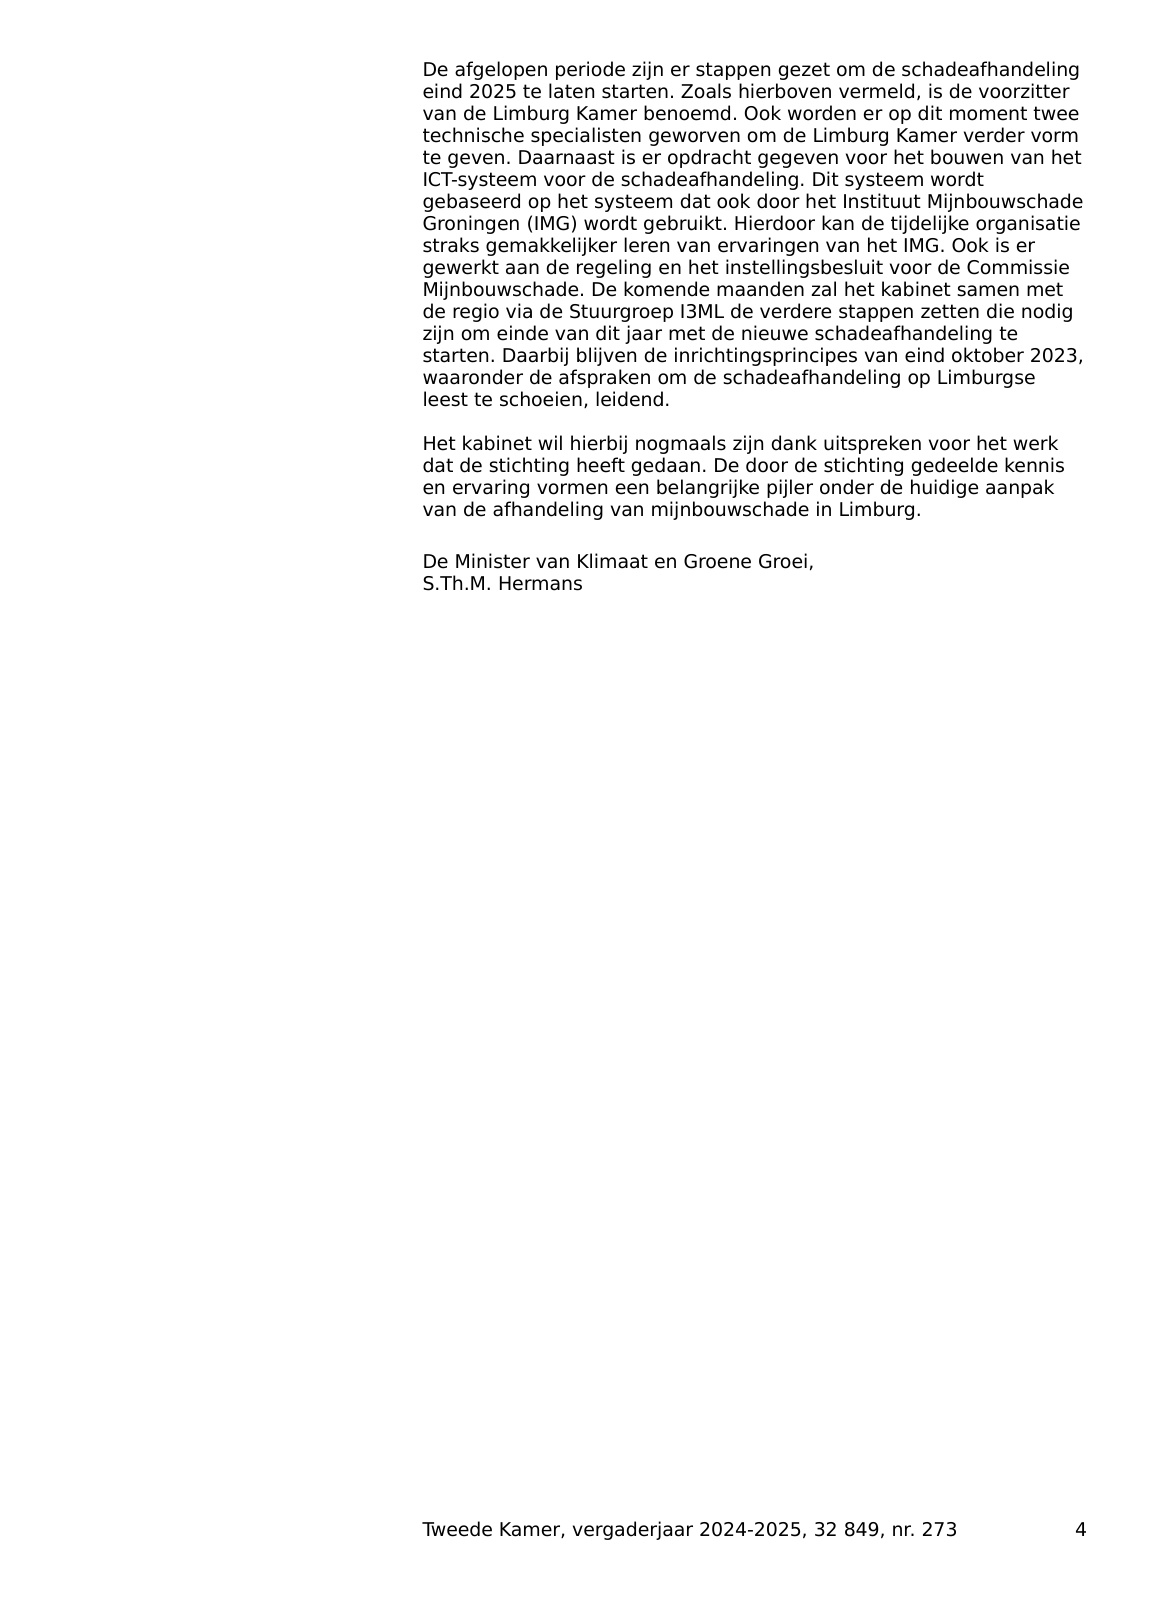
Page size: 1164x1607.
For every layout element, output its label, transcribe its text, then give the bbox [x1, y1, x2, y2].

text De afgelopen periode zijn er stappen gezet om de schadeafhandeling eind 2025 te laten starten. Zoals hierboven vermeld, is de voorzitter van de Limburg Kamer benoemd. Ook worden er op dit moment twee technische specialisten geworven om de Limburg Kamer verder vorm te geven. Daarnaast is er opdracht gegeven voor het bouwen van het ICT-systeem voor de schadeafhandeling. Dit systeem wordt gebaseerd op het systeem dat ook door het Instituut Mijnbouwschade Groningen (IMG) wordt gebruikt. Hierdoor kan de tijdelijke organisatie straks gemakkelijker leren van ervaringen van het IMG. Ook is er gewerkt aan de regeling en het instellingsbesluit voor de Commissie Mijnbouwschade. De komende maanden zal het kabinet samen met de regio via de Stuurgroep I3ML de verdere stappen zetten die nodig zijn om einde van dit jaar met de nieuwe schadeafhandeling te starten. Daarbij blijven de inrichtingsprincipes van eind oktober 2023, waaronder de afspraken om de schadeafhandeling op Limburgse leest te schoeien, leidend. [422, 59, 1087, 411]
text Het kabinet wil hierbij nogmaals zijn dank uitspreken voor het werk dat de stichting heeft gedaan. De door de stichting gedeelde kennis en ervaring vormen een belangrijke pijler onder de huidige aanpak van de afhandeling van mijnbouwschade in Limburg. [422, 433, 1087, 521]
text De Minister van Klimaat en Groene Groei, S.Th.M. Hermans [422, 551, 1087, 595]
